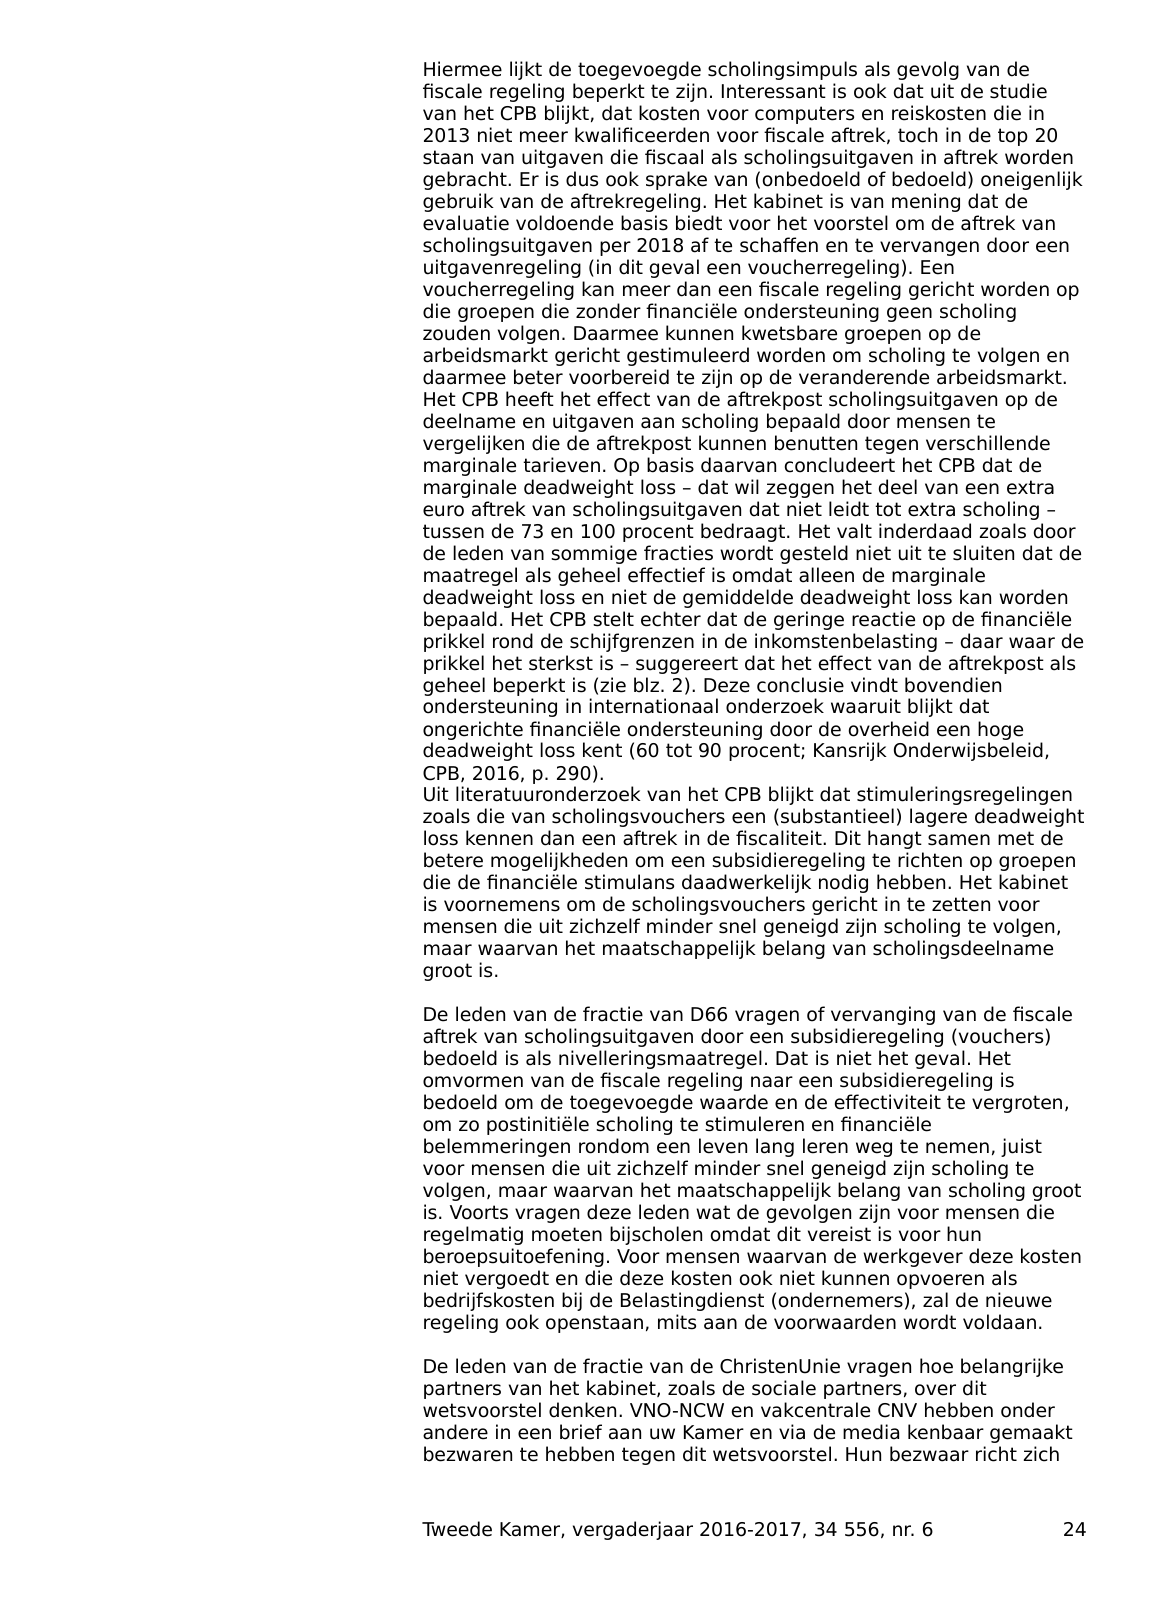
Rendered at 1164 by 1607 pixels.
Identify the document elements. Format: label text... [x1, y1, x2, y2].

text De leden van de fractie van de ChristenUnie vragen hoe belangrijke partners van het kabinet, zoals de sociale partners, over dit wetsvoorstel denken. VNO-NCW en vakcentrale CNV hebben onder andere in een brief aan uw Kamer en via de media kenbaar gemaakt bezwaren te hebben tegen dit wetsvoorstel. Hun bezwaar richt zich [422, 1356, 1087, 1466]
text De leden van de fractie van D66 vragen of vervanging van de fiscale aftrek van scholingsuitgaven door een subsidieregeling (vouchers) bedoeld is als nivelleringsmaatregel. Dat is niet het geval. Het omvormen van de fiscale regeling naar een subsidieregeling is bedoeld om de toegevoegde waarde en de effectiviteit te vergroten, om zo postinitiële scholing te stimuleren en financiële belemmeringen rondom een leven lang leren weg te nemen, juist voor mensen die uit zichzelf minder snel geneigd zijn scholing te volgen, maar waarvan het maatschappelijk belang van scholing groot is. Voorts vragen deze leden wat de gevolgen zijn voor mensen die regelmatig moeten bijscholen omdat dit vereist is voor hun beroepsuitoefening. Voor mensen waarvan de werkgever deze kosten niet vergoedt en die deze kosten ook niet kunnen opvoeren als bedrijfskosten bij de Belastingdienst (ondernemers), zal de nieuwe regeling ook openstaan, mits aan de voorwaarden wordt voldaan. [422, 1004, 1087, 1334]
text Uit literatuuronderzoek van het CPB blijkt dat stimuleringsregelingen zoals die van scholingsvouchers een (substantieel) lagere deadweight loss kennen dan een aftrek in de fiscaliteit. Dit hangt samen met de betere mogelijkheden om een subsidieregeling te richten op groepen die de financiële stimulans daadwerkelijk nodig hebben. Het kabinet is voornemens om de scholingsvouchers gericht in te zetten voor mensen die uit zichzelf minder snel geneigd zijn scholing te volgen, maar waarvan het maatschappelijk belang van scholingsdeelname groot is. [422, 784, 1087, 982]
text Hiermee lijkt de toegevoegde scholingsimpuls als gevolg van de fiscale regeling beperkt te zijn. Interessant is ook dat uit de studie van het CPB blijkt, dat kosten voor computers en reiskosten die in 2013 niet meer kwalificeerden voor fiscale aftrek, toch in de top 20 staan van uitgaven die fiscaal als scholingsuitgaven in aftrek worden gebracht. Er is dus ook sprake van (onbedoeld of bedoeld) oneigenlijk gebruik van de aftrekregeling. Het kabinet is van mening dat de evaluatie voldoende basis biedt voor het voorstel om de aftrek van scholingsuitgaven per 2018 af te schaffen en te vervangen door een uitgavenregeling (in dit geval een voucherregeling). Een voucherregeling kan meer dan een fiscale regeling gericht worden op die groepen die zonder financiële ondersteuning geen scholing zouden volgen. Daarmee kunnen kwetsbare groepen op de arbeidsmarkt gericht gestimuleerd worden om scholing te volgen en daarmee beter voorbereid te zijn op de veranderende arbeidsmarkt. Het CPB heeft het effect van de aftrekpost scholingsuitgaven op de deelname en uitgaven aan scholing bepaald door mensen te vergelijken die de aftrekpost kunnen benutten tegen verschillende marginale tarieven. Op basis daarvan concludeert het CPB dat de marginale deadweight loss – dat wil zeggen het deel van een extra euro aftrek van scholingsuitgaven dat niet leidt tot extra scholing – tussen de 73 en 100 procent bedraagt. Het valt inderdaad zoals door de leden van sommige fracties wordt gesteld niet uit te sluiten dat de maatregel als geheel effectief is omdat alleen de marginale deadweight loss en niet de gemiddelde deadweight loss kan worden bepaald. Het CPB stelt echter dat de geringe reactie op de financiële prikkel rond de schijfgrenzen in de inkomstenbelasting – daar waar de prikkel het sterkst is – suggereert dat het effect van de aftrekpost als geheel beperkt is (zie blz. 2). Deze conclusie vindt bovendien ondersteuning in internationaal onderzoek waaruit blijkt dat ongerichte financiële ondersteuning door de overheid een hoge deadweight loss kent (60 tot 90 procent; Kansrijk Onderwijsbeleid, CPB, 2016, p. 290). [422, 59, 1087, 784]
